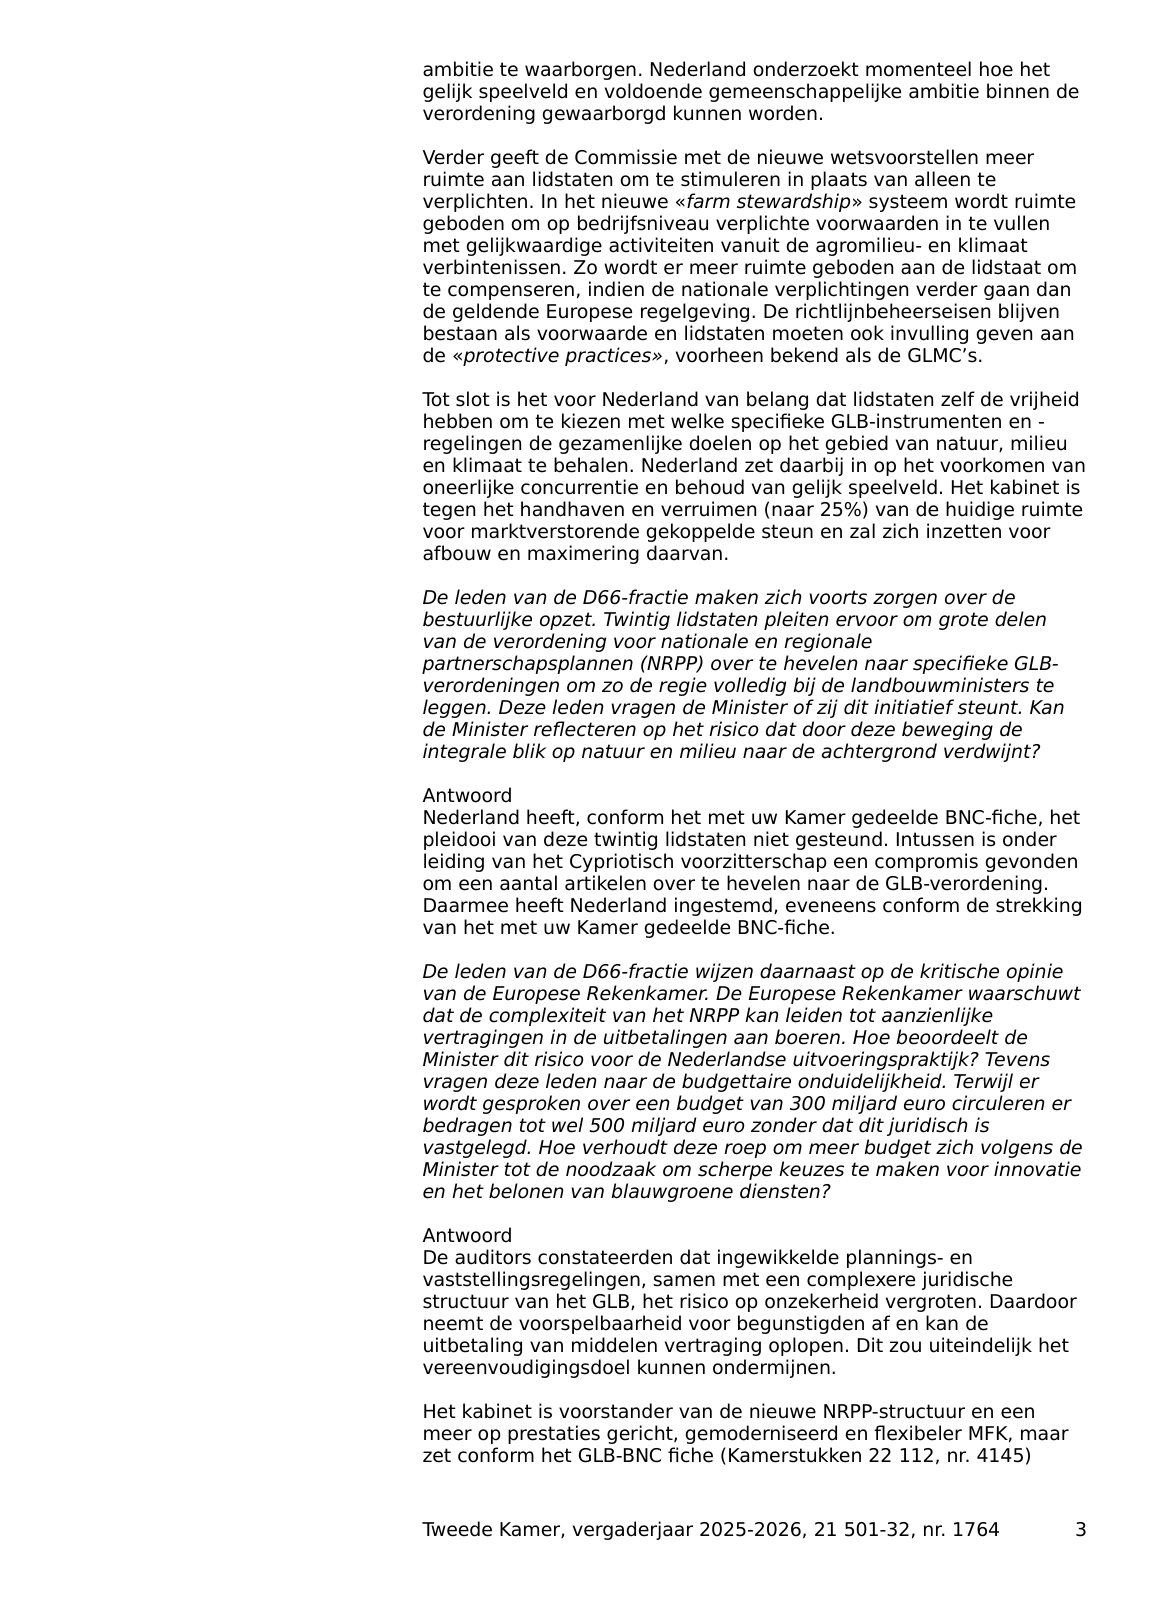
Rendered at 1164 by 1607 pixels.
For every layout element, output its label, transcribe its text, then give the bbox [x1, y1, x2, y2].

text ambitie te waarborgen. Nederland onderzoekt momenteel hoe het gelijk speelveld en voldoende gemeenschappelijke ambitie binnen de verordening gewaarborgd kunnen worden. [422, 59, 1087, 125]
text Antwoord [422, 785, 1087, 807]
text Verder geeft de Commissie met de nieuwe wetsvoorstellen meer ruimte aan lidstaten om te stimuleren in plaats van alleen te verplichten. In het nieuwe «farm stewardship» systeem wordt ruimte geboden om op bedrijfsniveau verplichte voorwaarden in te vullen met gelijkwaardige activiteiten vanuit de agromilieu- en klimaat verbintenissen. Zo wordt er meer ruimte geboden aan de lidstaat om te compenseren, indien de nationale verplichtingen verder gaan dan de geldende Europese regelgeving. De richtlijnbeheerseisen blijven bestaan als voorwaarde en lidstaten moeten ook invulling geven aan de «protective practices», voorheen bekend als de GLMC’s. [422, 147, 1087, 367]
text De auditors constateerden dat ingewikkelde plannings- en vaststellingsregelingen, samen met een complexere juridische structuur van het GLB, het risico op onzekerheid vergroten. Daardoor neemt de voorspelbaarheid voor begunstigden af en kan de uitbetaling van middelen vertraging oplopen. Dit zou uiteindelijk het vereenvoudigingsdoel kunnen ondermijnen. [422, 1247, 1087, 1379]
text Antwoord [422, 1225, 1087, 1247]
text Tot slot is het voor Nederland van belang dat lidstaten zelf de vrijheid hebben om te kiezen met welke specifieke GLB-instrumenten en -regelingen de gezamenlijke doelen op het gebied van natuur, milieu en klimaat te behalen. Nederland zet daarbij in op het voorkomen van oneerlijke concurrentie en behoud van gelijk speelveld. Het kabinet is tegen het handhaven en verruimen (naar 25%) van de huidige ruimte voor marktverstorende gekoppelde steun en zal zich inzetten voor afbouw en maximering daarvan. [422, 389, 1087, 565]
text Nederland heeft, conform het met uw Kamer gedeelde BNC-fiche, het pleidooi van deze twintig lidstaten niet gesteund. Intussen is onder leiding van het Cypriotisch voorzitterschap een compromis gevonden om een aantal artikelen over te hevelen naar de GLB-verordening. Daarmee heeft Nederland ingestemd, eveneens conform de strekking van het met uw Kamer gedeelde BNC-fiche. [422, 807, 1087, 939]
text De leden van de D66-fractie wijzen daarnaast op de kritische opinie van de Europese Rekenkamer. De Europese Rekenkamer waarschuwt dat de complexiteit van het NRPP kan leiden tot aanzienlijke vertragingen in de uitbetalingen aan boeren. Hoe beoordeelt de Minister dit risico voor de Nederlandse uitvoeringspraktijk? Tevens vragen deze leden naar de budgettaire onduidelijkheid. Terwijl er wordt gesproken over een budget van 300 miljard euro circuleren er bedragen tot wel 500 miljard euro zonder dat dit juridisch is vastgelegd. Hoe verhoudt deze roep om meer budget zich volgens de Minister tot de noodzaak om scherpe keuzes te maken voor innovatie en het belonen van blauwgroene diensten? [422, 961, 1087, 1203]
text Het kabinet is voorstander van de nieuwe NRPP-structuur en een meer op prestaties gericht, gemoderniseerd en flexibeler MFK, maar zet conform het GLB-BNC fiche (Kamerstukken 22 112, nr. 4145) [422, 1401, 1087, 1467]
text De leden van de D66-fractie maken zich voorts zorgen over de bestuurlijke opzet. Twintig lidstaten pleiten ervoor om grote delen van de verordening voor nationale en regionale partnerschapsplannen (NRPP) over te hevelen naar specifieke GLB-verordeningen om zo de regie volledig bij de landbouwministers te leggen. Deze leden vragen de Minister of zij dit initiatief steunt. Kan de Minister reflecteren op het risico dat door deze beweging de integrale blik op natuur en milieu naar de achtergrond verdwijnt? [422, 587, 1087, 763]
